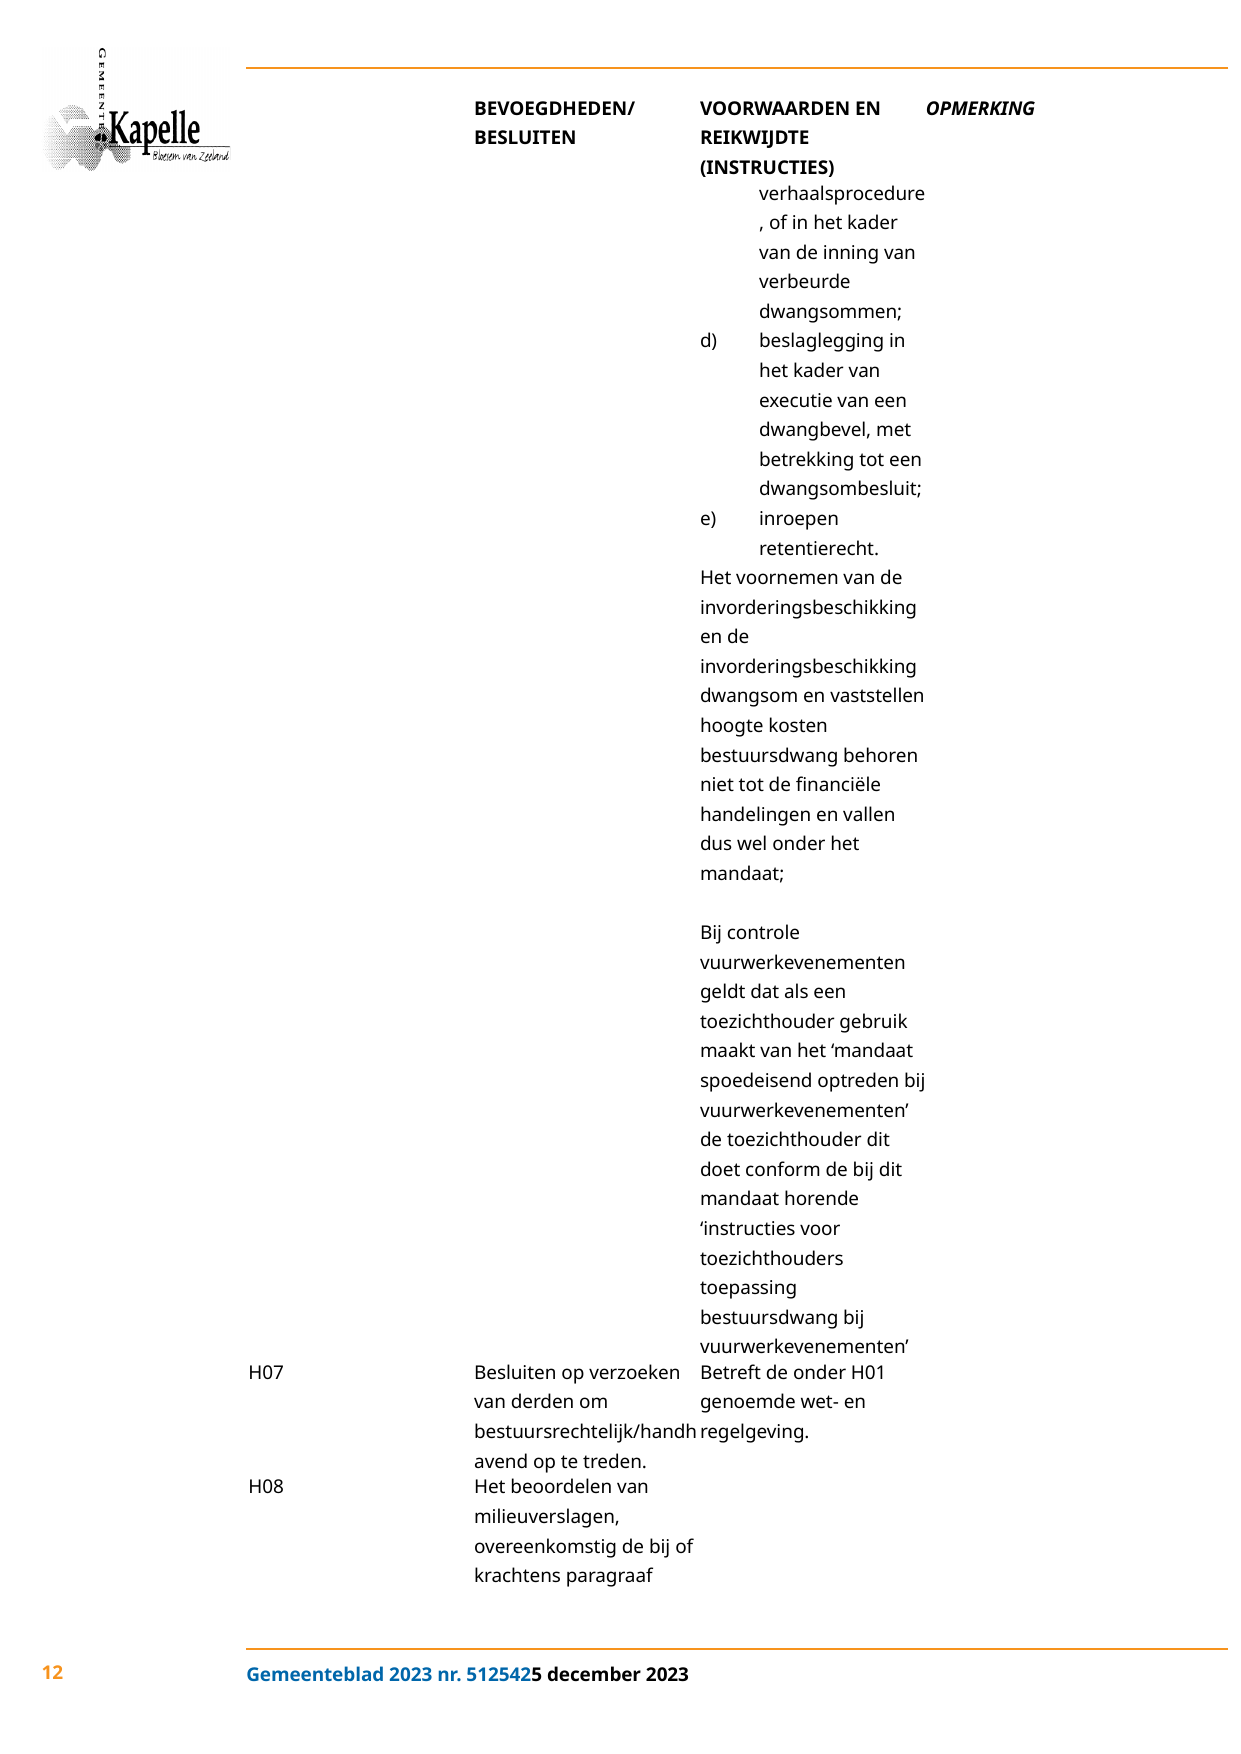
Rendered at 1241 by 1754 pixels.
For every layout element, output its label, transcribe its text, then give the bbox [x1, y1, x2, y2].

table_cell Besluiten op verzoeken van derden om bestuursrechtelijk/handhavend op te treden. [474, 1359, 700, 1474]
table_cell verhaalsprocedure, of in het kader van de inning van verbeurde dwangsommen; beslaglegging in het kader van executie van een dwangbevel, met betrekking tot een dwangsombesluit; inroepen retentierecht. Het voornemen van de invorderingsbeschikking en de invorderingsbeschikking dwangsom en vaststellen hoogte kosten bestuursdwang behoren niet tot de financiële handelingen en vallen dus wel onder het mandaat; Bij controle vuurwerkevenementen geldt dat als een toezichthouder gebruik maakt van het ‘mandaat spoedeisend optreden bij vuurwerkevenementen’ de toezichthouder dit doet conform de bij dit mandaat horende ‘instructies voor toezichthouders toepassing bestuursdwang bij vuurwerkevenementen’ [700, 180, 926, 1359]
table_cell [248, 180, 474, 1359]
table_cell Het beoordelen van milieuverslagen, overeenkomstig de bij of krachtens paragraaf [474, 1474, 700, 1588]
picture [41, 47, 231, 172]
table_cell [926, 1359, 1152, 1474]
table_cell [926, 1474, 1152, 1588]
table_cell Betreft de onder H01 genoemde wet- en regelgeving. [700, 1359, 926, 1474]
table_header VOORWAARDEN EN REIKWIJDTE (INSTRUCTIES) [700, 95, 926, 180]
table_cell H08 [248, 1474, 474, 1588]
table_header [248, 95, 474, 180]
table_cell H07 [248, 1359, 474, 1474]
table_header OPMERKING [926, 95, 1152, 180]
table_cell [700, 1474, 926, 1588]
table_cell [926, 180, 1152, 1359]
table_cell [474, 180, 700, 1359]
table_header BEVOEGDHEDEN/BESLUITEN [474, 95, 700, 180]
